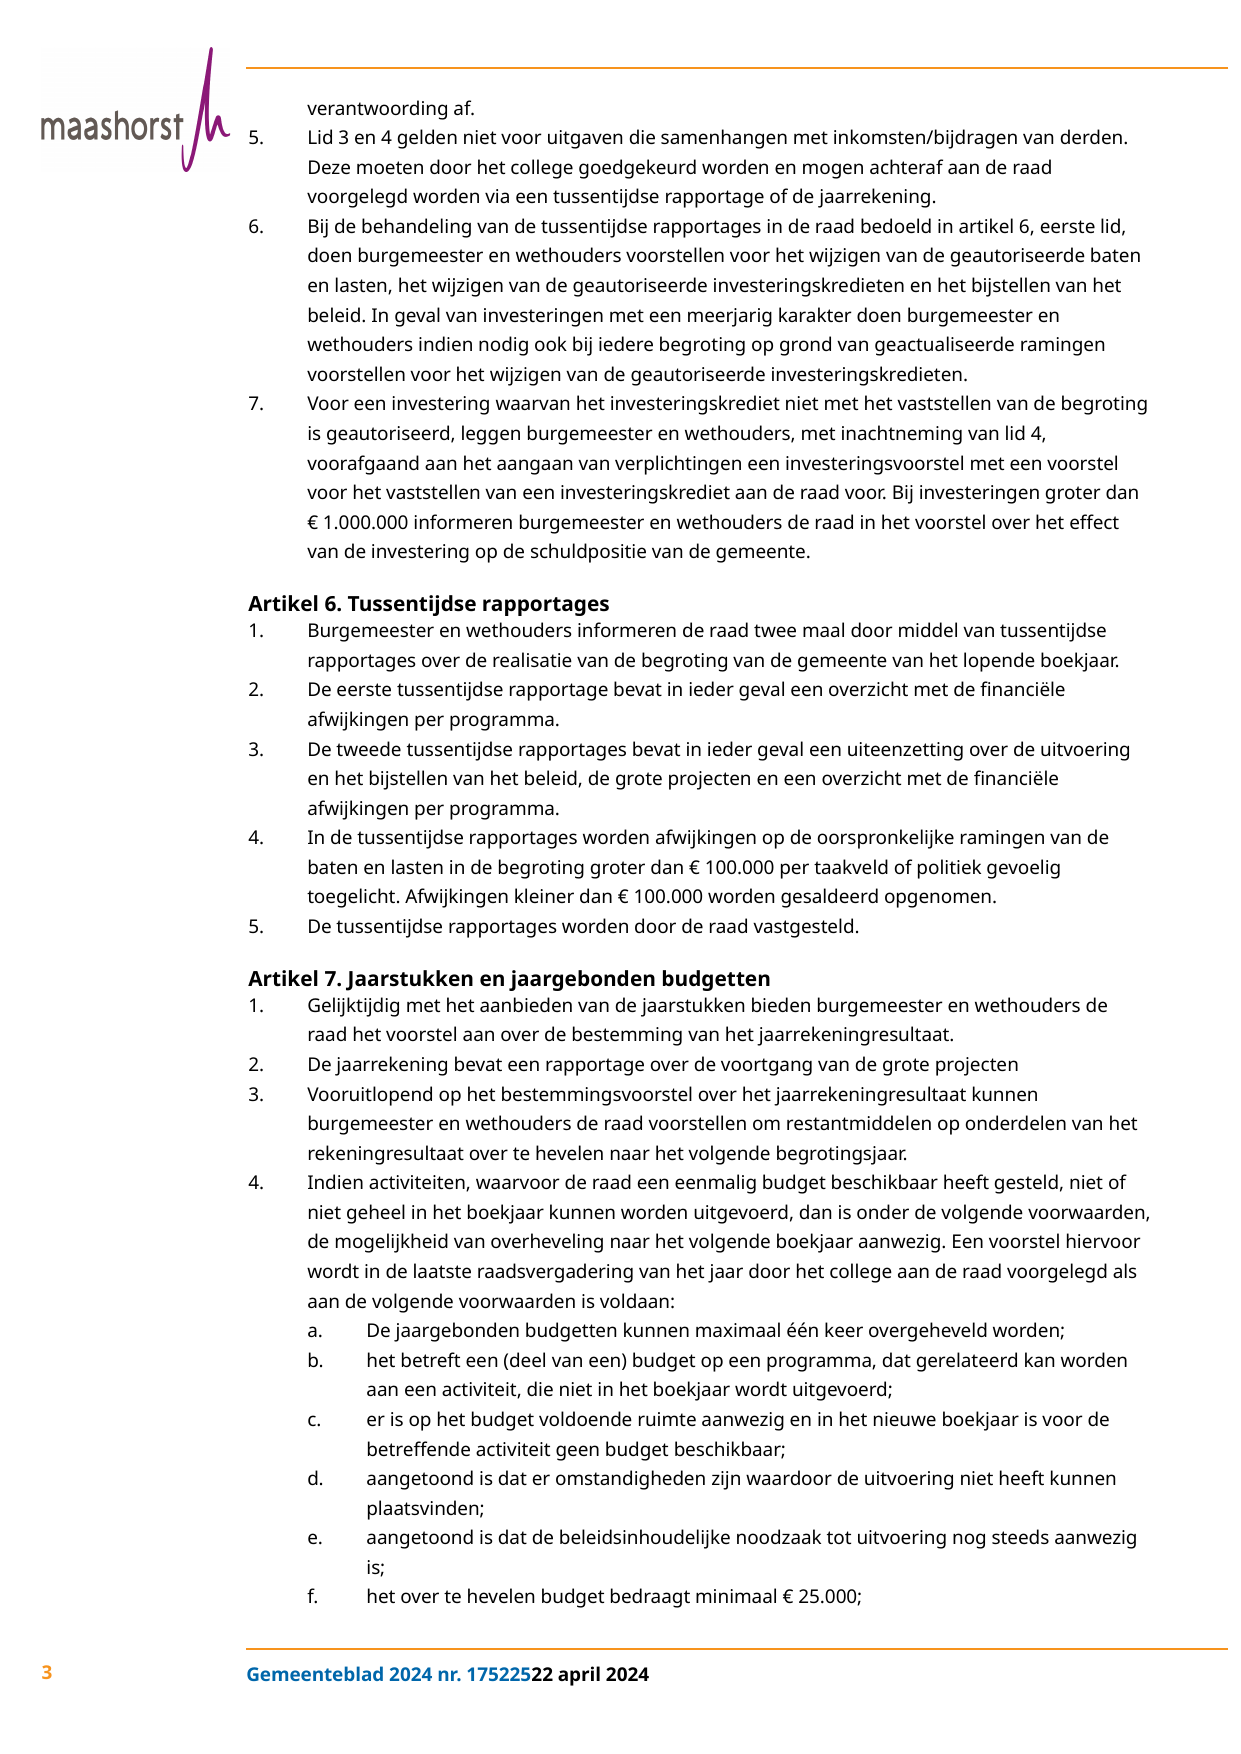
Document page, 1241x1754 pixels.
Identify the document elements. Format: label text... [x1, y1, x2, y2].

list De tussentijdse rapportages worden door de raad vastgesteld. [248, 913, 1152, 939]
list Bij de behandeling van de tussentijdse rapportages in de raad bedoeld in artikel 6, eerste lid, doen burgemeester en wethouders voorstellen voor het wijzigen van de geautoriseerde baten en lasten, het wijzigen van de geautoriseerde investeringskredieten en het bijstellen van het beleid. In geval van investeringen met een meerjarig karakter doen burgemeester en wethouders indien nodig ook bij iedere begroting op grond van geactualiseerde ramingen voorstellen voor het wijzigen van de geautoriseerde investeringskredieten. [248, 213, 1152, 387]
text Artikel 6. Tussentijdse rapportages [248, 589, 1152, 617]
list De eerste tussentijdse rapportage bevat in ieder geval een overzicht met de financiële afwijkingen per programma. [248, 677, 1152, 732]
list In de tussentijdse rapportages worden afwijkingen op de oorspronkelijke ramingen van de baten en lasten in de begroting groter dan € 100.000 per taakveld of politiek gevoelig toegelicht. Afwijkingen kleiner dan € 100.000 worden gesaldeerd opgenomen. [248, 824, 1152, 909]
picture [41, 47, 231, 172]
list De jaarrekening bevat een rapportage over de voortgang van de grote projecten [248, 1051, 1152, 1077]
list het betreft een (deel van een) budget op een programma, dat gerelateerd kan worden aan een activiteit, die niet in het boekjaar wordt uitgevoerd; [307, 1347, 1152, 1402]
list Lid 3 en 4 gelden niet voor uitgaven die samenhangen met inkomsten/bijdragen van derden. Deze moeten door het college goedgekeurd worden en mogen achteraf aan de raad voorgelegd worden via een tussentijdse rapportage of de jaarrekening. [248, 124, 1152, 209]
list Indien activiteiten, waarvoor de raad een eenmalig budget beschikbaar heeft gesteld, niet of niet geheel in het boekjaar kunnen worden uitgevoerd, dan is onder de volgende voorwaarden, de mogelijkheid van overheveling naar het volgende boekjaar aanwezig. Een voorstel hiervoor wordt in de laatste raadsvergadering van het jaar door het college aan de raad voorgelegd als aan de volgende voorwaarden is voldaan: [248, 1169, 1152, 1314]
list aangetoond is dat er omstandigheden zijn waardoor de uitvoering niet heeft kunnen plaatsvinden; [307, 1465, 1152, 1521]
list het over te hevelen budget bedraagt minimaal € 25.000; [307, 1584, 1152, 1609]
list Gelijktijdig met het aanbieden van de jaarstukken bieden burgemeester en wethouders de raad het voorstel aan over de bestemming van het jaarrekeningresultaat. [248, 992, 1152, 1047]
list er is op het budget voldoende ruimte aanwezig en in het nieuwe boekjaar is voor de betreffende activiteit geen budget beschikbaar; [307, 1406, 1152, 1462]
text Artikel 7. Jaarstukken en jaargebonden budgetten [248, 964, 1152, 992]
list De tweede tussentijdse rapportages bevat in ieder geval een uiteenzetting over de uitvoering en het bijstellen van het beleid, de grote projecten en een overzicht met de financiële afwijkingen per programma. [248, 736, 1152, 821]
list Voor een investering waarvan het investeringskrediet niet met het vaststellen van de begroting is geautoriseerd, leggen burgemeester en wethouders, met inachtneming van lid 4, voorafgaand aan het aangaan van verplichtingen een investeringsvoorstel met een voorstel voor het vaststellen van een investeringskrediet aan de raad voor. Bij investeringen groter dan € 1.000.000 informeren burgemeester en wethouders de raad in het voorstel over het effect van de investering op de schuldpositie van de gemeente. [248, 391, 1152, 564]
list Vooruitlopend op het bestemmingsvoorstel over het jaarrekeningresultaat kunnen burgemeester en wethouders de raad voorstellen om restantmiddelen op onderdelen van het rekeningresultaat over te hevelen naar het volgende begrotingsjaar. [248, 1081, 1152, 1166]
list De jaargebonden budgetten kunnen maximaal één keer overgeheveld worden; [307, 1317, 1152, 1343]
list aangetoond is dat de beleidsinhoudelijke noodzaak tot uitvoering nog steeds aanwezig is; [307, 1524, 1152, 1580]
list verantwoording af. [248, 95, 1152, 121]
list Burgemeester en wethouders informeren de raad twee maal door middel van tussentijdse rapportages over de realisatie van de begroting van de gemeente van het lopende boekjaar. [248, 617, 1152, 673]
